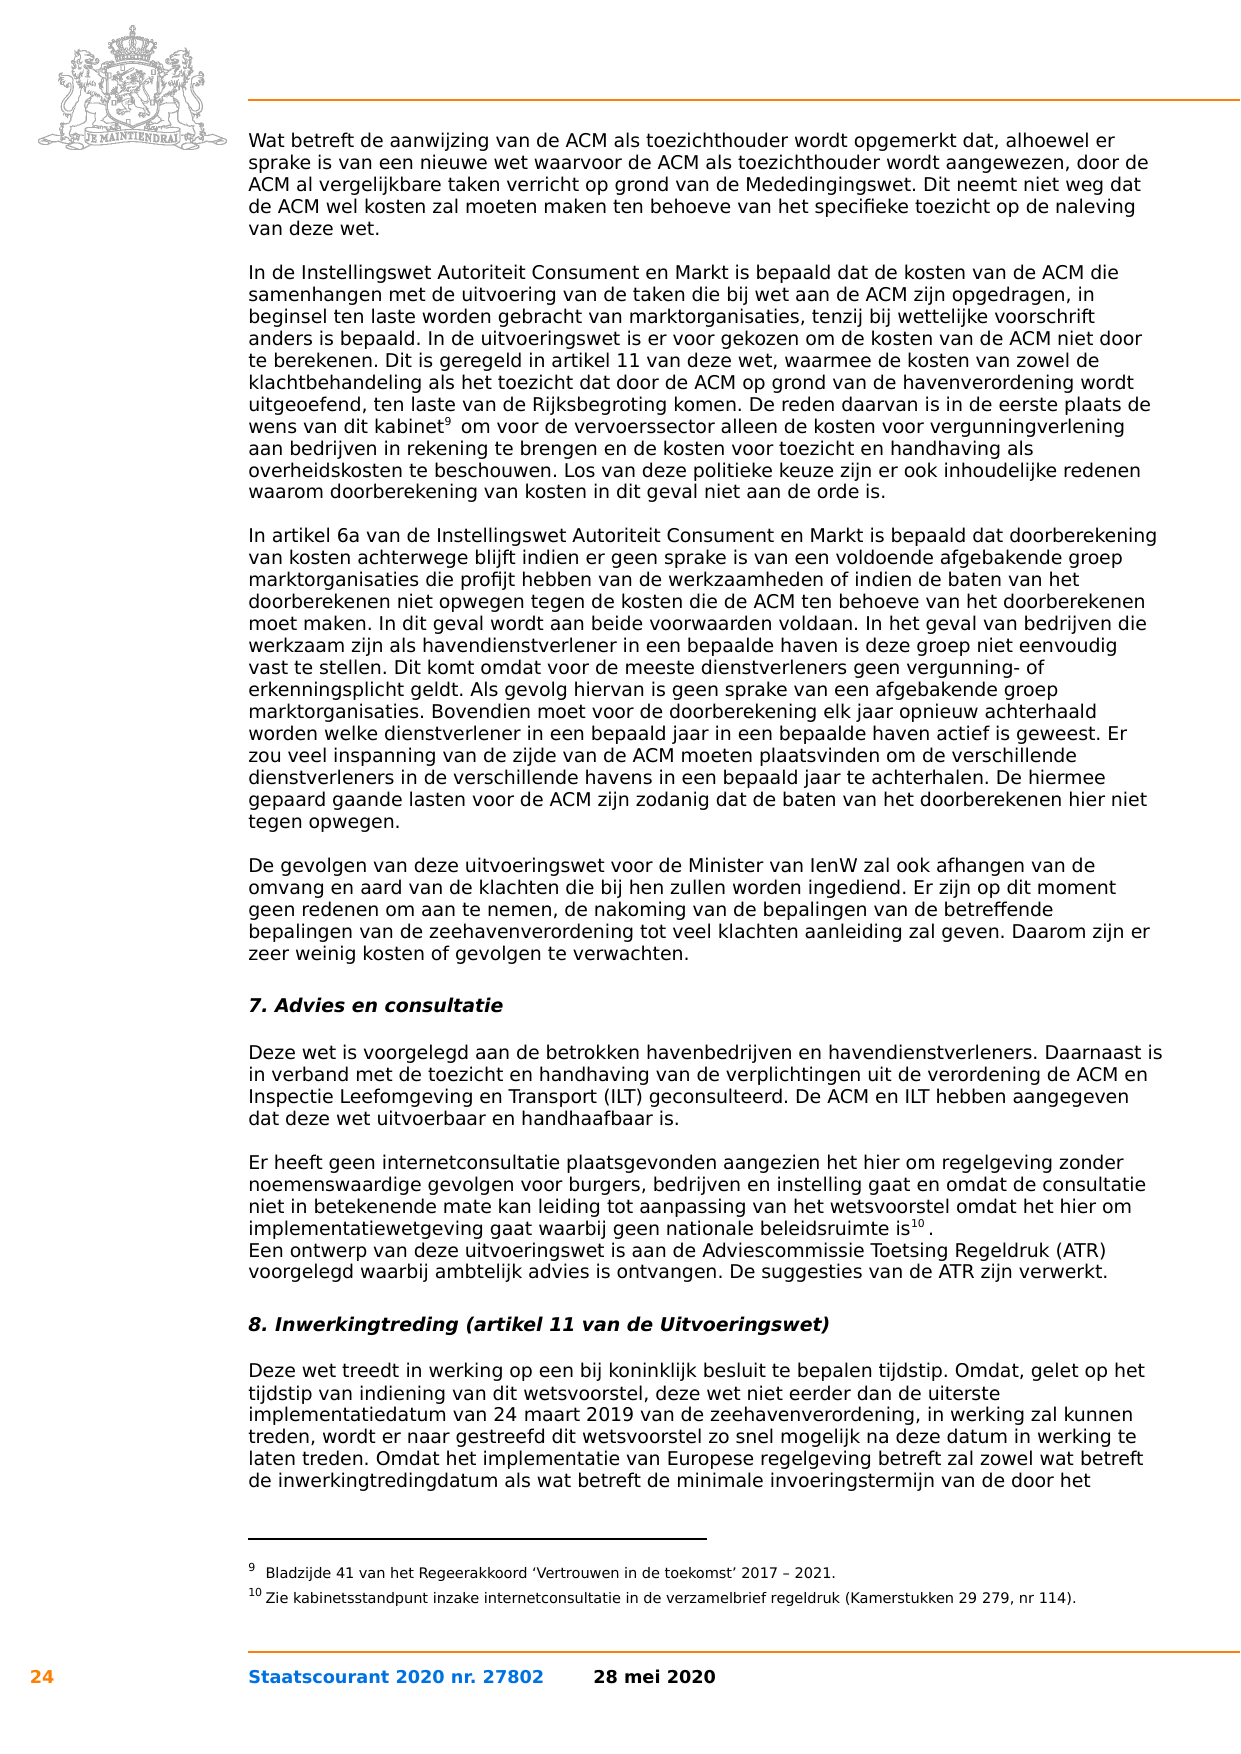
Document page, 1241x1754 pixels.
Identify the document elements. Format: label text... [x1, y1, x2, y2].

subtitle 8. Inwerkingtreding (artikel 11 van de Uitvoeringswet) [248, 1313, 1163, 1335]
text Deze wet treedt in werking op een bij koninklijk besluit te bepalen tijdstip. Omdat, gelet op het tijdstip van indiening van dit wetsvoorstel, deze wet niet eerder dan de uiterste implementatiedatum van 24 maart 2019 van de zeehavenverordening, in werking zal kunnen treden, wordt er naar gestreefd dit wetsvoorstel zo snel mogelijk na deze datum in werking te laten treden. Omdat het implementatie van Europese regelgeving betreft zal zowel wat betreft de inwerkingtredingdatum als wat betreft de minimale invoeringstermijn van de door het [248, 1360, 1163, 1492]
text Bladzijde 41 van het Regeerakkoord ‘Vertrouwen in de toekomst’ 2017 – 2021. [248, 1561, 1163, 1583]
text In artikel 6a van de Instellingswet Autoriteit Consument en Markt is bepaald dat doorberekening van kosten achterwege blijft indien er geen sprake is van een voldoende afgebakende groep marktorganisaties die profijt hebben van de werkzaamheden of indien de baten van het doorberekenen niet opwegen tegen de kosten die de ACM ten behoeve van het doorberekenen moet maken. In dit geval wordt aan beide voorwaarden voldaan. In het geval van bedrijven die werkzaam zijn als havendienstverlener in een bepaalde haven is deze groep niet eenvoudig vast te stellen. Dit komt omdat voor de meeste dienstverleners geen vergunning- of erkenningsplicht geldt. Als gevolg hiervan is geen sprake van een afgebakende groep marktorganisaties. Bovendien moet voor de doorberekening elk jaar opnieuw achterhaald worden welke dienstverlener in een bepaald jaar in een bepaalde haven actief is geweest. Er zou veel inspanning van de zijde van de ACM moeten plaatsvinden om de verschillende dienstverleners in de verschillende havens in een bepaald jaar te achterhalen. De hiermee gepaard gaande lasten voor de ACM zijn zodanig dat de baten van het doorberekenen hier niet tegen opwegen. [248, 525, 1163, 833]
text Er heeft geen internetconsultatie plaatsgevonden aangezien het hier om regelgeving zonder noemenswaardige gevolgen voor burgers, bedrijven en instelling gaat en omdat de consultatie niet in betekenende mate kan leiding tot aanpassing van het wetsvoorstel omdat het hier om implementatiewetgeving gaat waarbij geen nationale beleidsruimte is. [248, 1152, 1163, 1239]
text In de Instellingswet Autoriteit Consument en Markt is bepaald dat de kosten van de ACM die samenhangen met de uitvoering van de taken die bij wet aan de ACM zijn opgedragen, in beginsel ten laste worden gebracht van marktorganisaties, tenzij bij wettelijke voorschrift anders is bepaald. In de uitvoeringswet is er voor gekozen om de kosten van de ACM niet door te berekenen. Dit is geregeld in artikel 11 van deze wet, waarmee de kosten van zowel de klachtbehandeling als het toezicht dat door de ACM op grond van de havenverordening wordt uitgeoefend, ten laste van de Rijksbegroting komen. De reden daarvan is in de eerste plaats de wens van dit kabinet om voor de vervoerssector alleen de kosten voor vergunningverlening aan bedrijven in rekening te brengen en de kosten voor toezicht en handhaving als overheidskosten te beschouwen. Los van deze politieke keuze zijn er ook inhoudelijke redenen waarom doorberekening van kosten in dit geval niet aan de orde is. [248, 262, 1163, 503]
text Zie kabinetsstandpunt inzake internetconsultatie in de verzamelbrief regeldruk (Kamerstukken 29 279, nr 114). [248, 1586, 1163, 1608]
picture [38, 25, 227, 150]
text Deze wet is voorgelegd aan de betrokken havenbedrijven en havendienstverleners. Daarnaast is in verband met de toezicht en handhaving van de verplichtingen uit de verordening de ACM en Inspectie Leefomgeving en Transport (ILT) geconsulteerd. De ACM en ILT hebben aangegeven dat deze wet uitvoerbaar en handhaafbaar is. [248, 1042, 1163, 1130]
text Wat betreft de aanwijzing van de ACM als toezichthouder wordt opgemerkt dat, alhoewel er sprake is van een nieuwe wet waarvoor de ACM als toezichthouder wordt aangewezen, door de ACM al vergelijkbare taken verricht op grond van de Mededingingswet. Dit neemt niet weg dat de ACM wel kosten zal moeten maken ten behoeve van het specifieke toezicht op de naleving van deze wet. [248, 130, 1163, 240]
text Een ontwerp van deze uitvoeringswet is aan de Adviescommissie Toetsing Regeldruk (ATR) voorgelegd waarbij ambtelijk advies is ontvangen. De suggesties van de ATR zijn verwerkt. [248, 1239, 1163, 1283]
text De gevolgen van deze uitvoeringswet voor de Minister van IenW zal ook afhangen van de omvang en aard van de klachten die bij hen zullen worden ingediend. Er zijn op dit moment geen redenen om aan te nemen, de nakoming van de bepalingen van de betreffende bepalingen van de zeehavenverordening tot veel klachten aanleiding zal geven. Daarom zijn er zeer weinig kosten of gevolgen te verwachten. [248, 855, 1163, 965]
subtitle 7. Advies en consultatie [248, 995, 1163, 1017]
